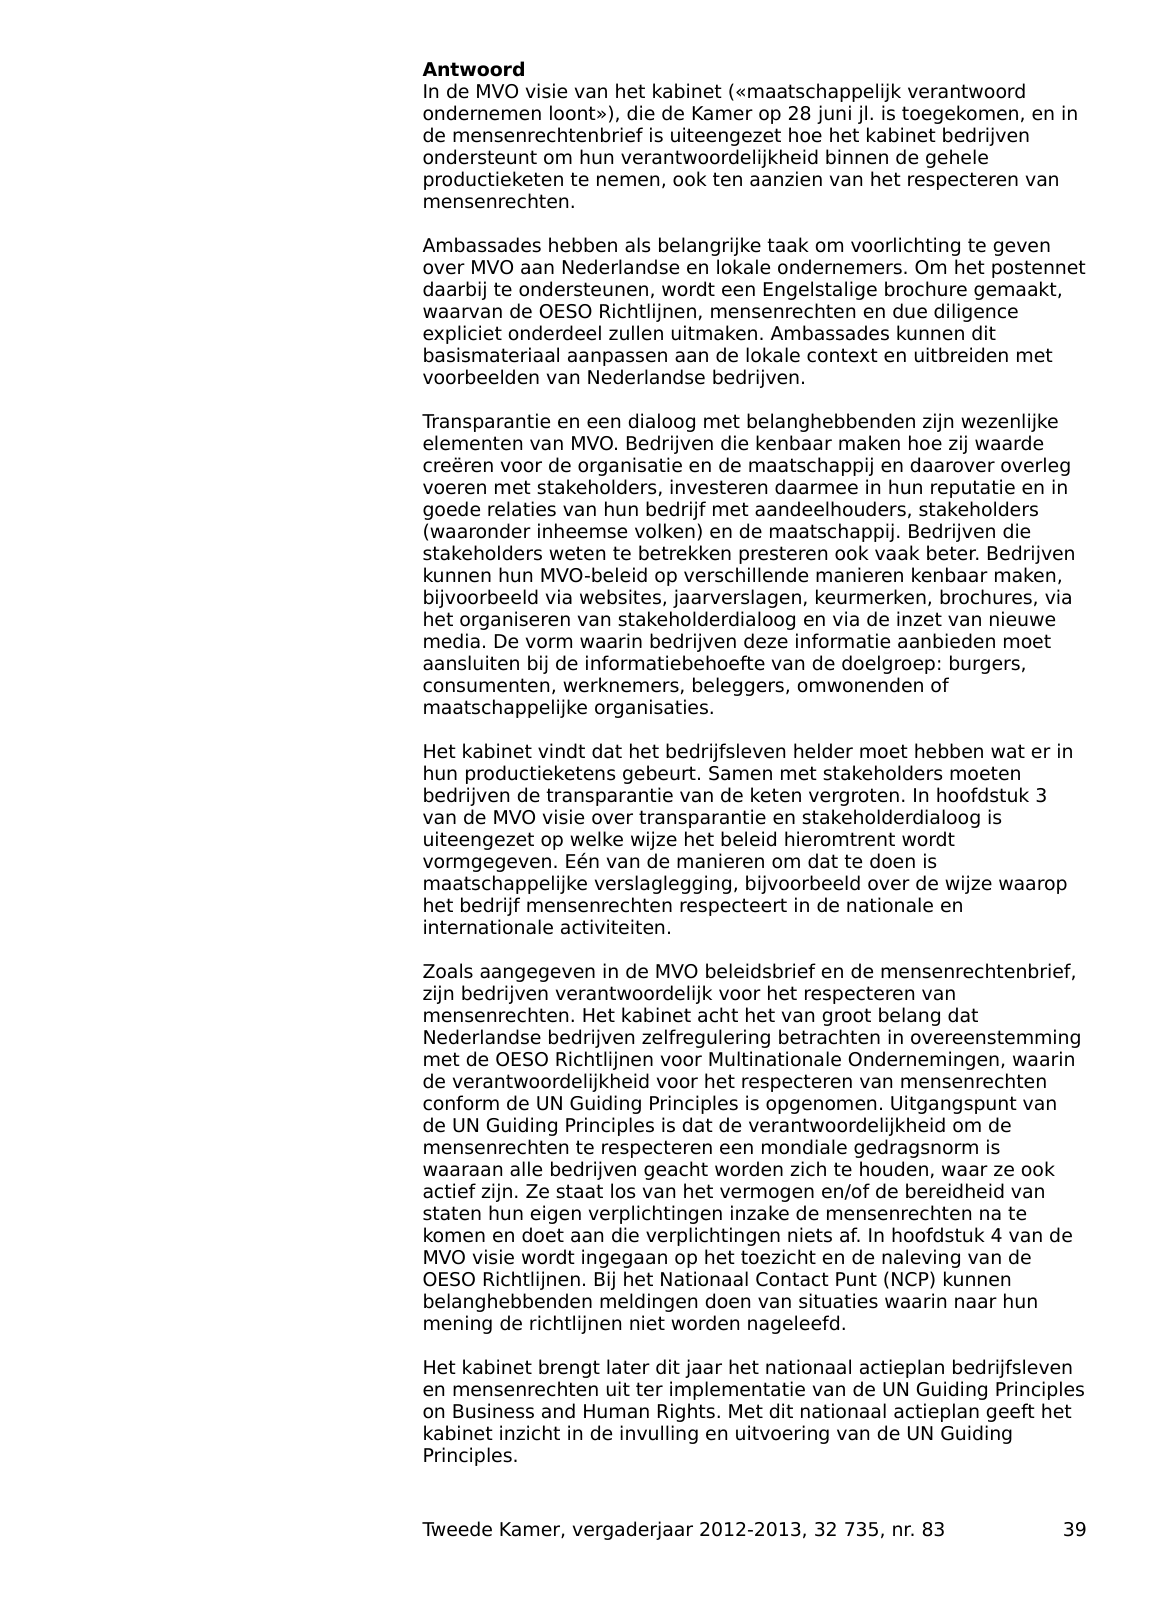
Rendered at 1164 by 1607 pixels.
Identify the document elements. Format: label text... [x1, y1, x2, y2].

text In de MVO visie van het kabinet («maatschappelijk verantwoord ondernemen loont»), die de Kamer op 28 juni jl. is toegekomen, en in de mensenrechtenbrief is uiteengezet hoe het kabinet bedrijven ondersteunt om hun verantwoordelijkheid binnen de gehele productieketen te nemen, ook ten aanzien van het respecteren van mensenrechten. [422, 81, 1087, 213]
text Transparantie en een dialoog met belanghebbenden zijn wezenlijke elementen van MVO. Bedrijven die kenbaar maken hoe zij waarde creëren voor de organisatie en de maatschappij en daarover overleg voeren met stakeholders, investeren daarmee in hun reputatie en in goede relaties van hun bedrijf met aandeelhouders, stakeholders (waaronder inheemse volken) en de maatschappij. Bedrijven die stakeholders weten te betrekken presteren ook vaak beter. Bedrijven kunnen hun MVO-beleid op verschillende manieren kenbaar maken, bijvoorbeeld via websites, jaarverslagen, keurmerken, brochures, via het organiseren van stakeholderdialoog en via de inzet van nieuwe media. De vorm waarin bedrijven deze informatie aanbieden moet aansluiten bij de informatiebehoefte van de doelgroep: burgers, consumenten, werknemers, beleggers, omwonenden of maatschappelijke organisaties. [422, 411, 1087, 719]
text Ambassades hebben als belangrijke taak om voorlichting te geven over MVO aan Nederlandse en lokale ondernemers. Om het postennet daarbij te ondersteunen, wordt een Engelstalige brochure gemaakt, waarvan de OESO Richtlijnen, mensenrechten en due diligence expliciet onderdeel zullen uitmaken. Ambassades kunnen dit basismateriaal aanpassen aan de lokale context en uitbreiden met voorbeelden van Nederlandse bedrijven. [422, 235, 1087, 389]
text Het kabinet vindt dat het bedrijfsleven helder moet hebben wat er in hun productieketens gebeurt. Samen met stakeholders moeten bedrijven de transparantie van de keten vergroten. In hoofdstuk 3 van de MVO visie over transparantie en stakeholderdialoog is uiteengezet op welke wijze het beleid hieromtrent wordt vormgegeven. Eén van de manieren om dat te doen is maatschappelijke verslaglegging, bijvoorbeeld over de wijze waarop het bedrijf mensenrechten respecteert in de nationale en internationale activiteiten. [422, 741, 1087, 939]
text Het kabinet brengt later dit jaar het nationaal actieplan bedrijfsleven en mensenrechten uit ter implementatie van de UN Guiding Principles on Business and Human Rights. Met dit nationaal actieplan geeft het kabinet inzicht in de invulling en uitvoering van de UN Guiding Principles. [422, 1357, 1087, 1467]
text Zoals aangegeven in de MVO beleidsbrief en de mensenrechtenbrief, zijn bedrijven verantwoordelijk voor het respecteren van mensenrechten. Het kabinet acht het van groot belang dat Nederlandse bedrijven zelfregulering betrachten in overeenstemming met de OESO Richtlijnen voor Multinationale Ondernemingen, waarin de verantwoordelijkheid voor het respecteren van mensenrechten conform de UN Guiding Principles is opgenomen. Uitgangspunt van de UN Guiding Principles is dat de verantwoordelijkheid om de mensenrechten te respecteren een mondiale gedragsnorm is waaraan alle bedrijven geacht worden zich te houden, waar ze ook actief zijn. Ze staat los van het vermogen en/of de bereidheid van staten hun eigen verplichtingen inzake de mensenrechten na te komen en doet aan die verplichtingen niets af. In hoofdstuk 4 van de MVO visie wordt ingegaan op het toezicht en de naleving van de OESO Richtlijnen. Bij het Nationaal Contact Punt (NCP) kunnen belanghebbenden meldingen doen van situaties waarin naar hun mening de richtlijnen niet worden nageleefd. [422, 961, 1087, 1335]
text Antwoord [422, 59, 1087, 81]
